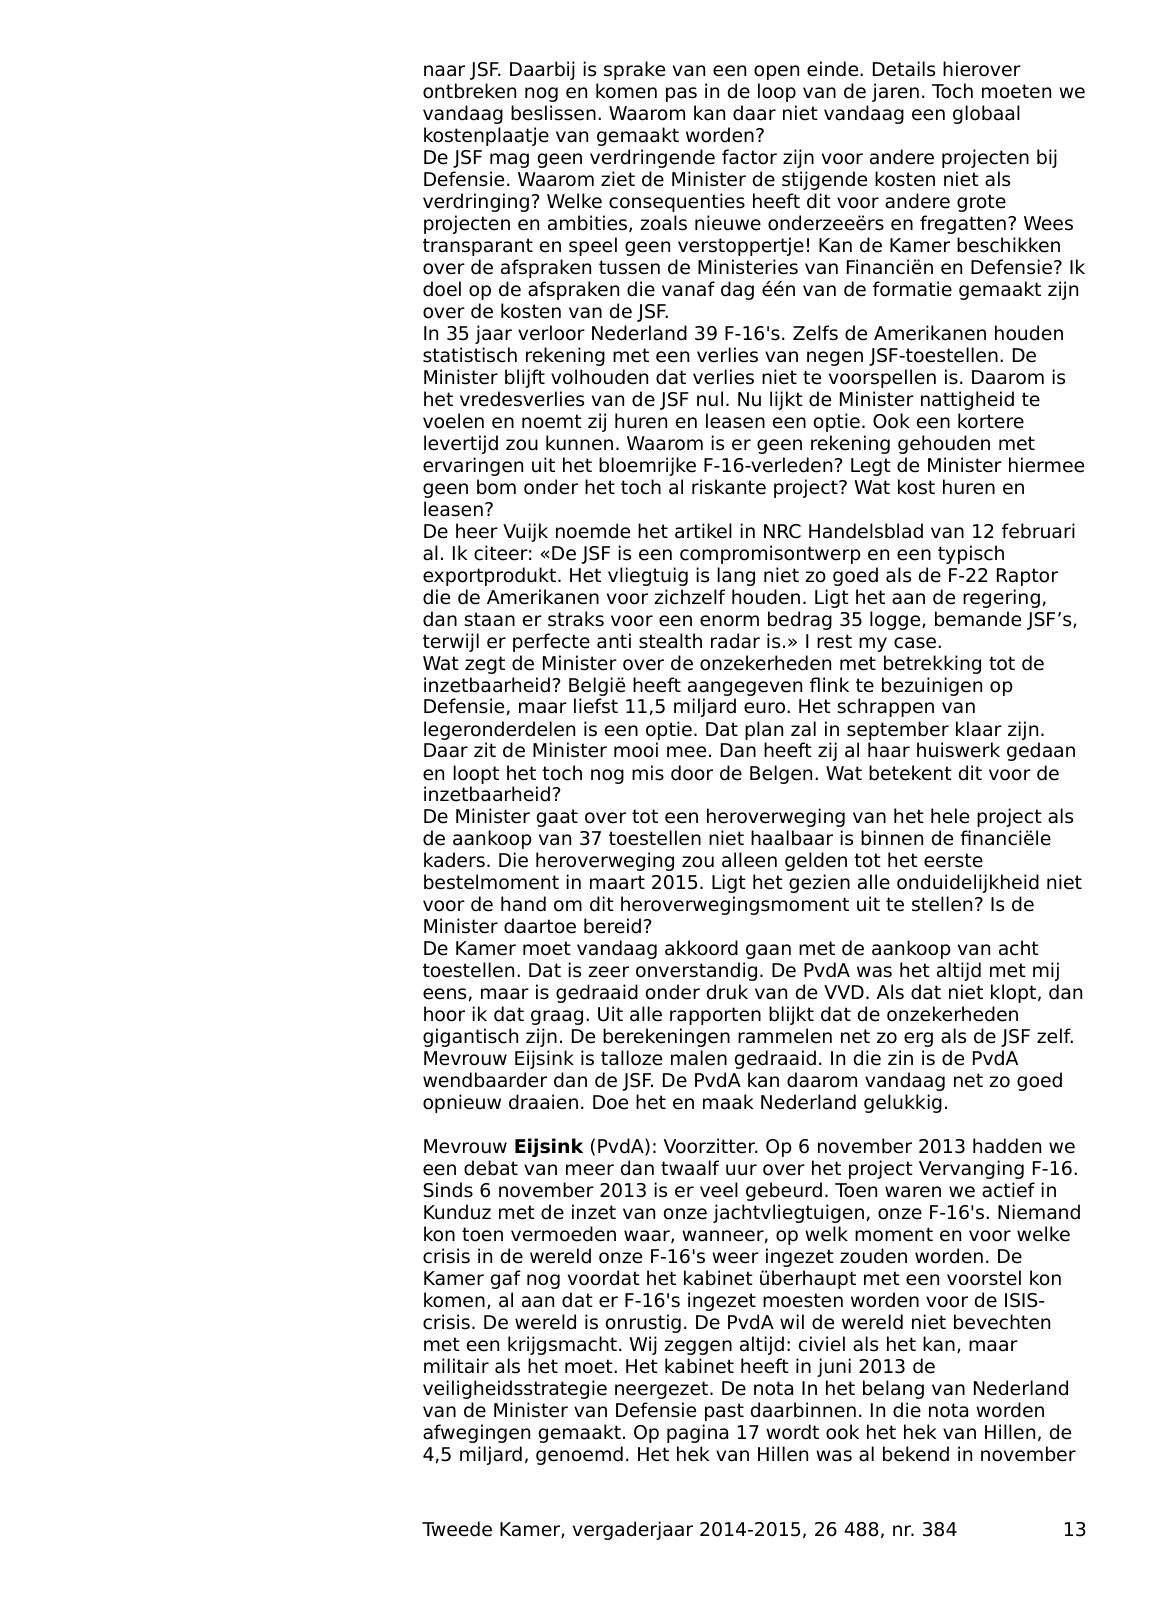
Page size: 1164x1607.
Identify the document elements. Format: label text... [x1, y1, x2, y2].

text naar JSF. Daarbij is sprake van een open einde. Details hierover ontbreken nog en komen pas in de loop van de jaren. Toch moeten we vandaag beslissen. Waarom kan daar niet vandaag een globaal kostenplaatje van gemaakt worden? [422, 59, 1087, 147]
text De Minister gaat over tot een heroverweging van het hele project als de aankoop van 37 toestellen niet haalbaar is binnen de financiële kaders. Die heroverweging zou alleen gelden tot het eerste bestelmoment in maart 2015. Ligt het gezien alle onduidelijkheid niet voor de hand om dit heroverwegingsmoment uit te stellen? Is de Minister daartoe bereid? [422, 806, 1087, 938]
text De heer Vuijk noemde het artikel in NRC Handelsblad van 12 februari al. Ik citeer: «De JSF is een compromisontwerp en een typisch exportprodukt. Het vliegtuig is lang niet zo goed als de F-22 Raptor die de Amerikanen voor zichzelf houden. Ligt het aan de regering, dan staan er straks voor een enorm bedrag 35 logge, bemande JSF’s, terwijl er perfecte anti stealth radar is.» I rest my case. [422, 521, 1087, 652]
text In 35 jaar verloor Nederland 39 F-16's. Zelfs de Amerikanen houden statistisch rekening met een verlies van negen JSF-toestellen. De Minister blijft volhouden dat verlies niet te voorspellen is. Daarom is het vredesverlies van de JSF nul. Nu lijkt de Minister nattigheid te voelen en noemt zij huren en leasen een optie. Ook een kortere levertijd zou kunnen. Waarom is er geen rekening gehouden met ervaringen uit het bloemrijke F-16-verleden? Legt de Minister hiermee geen bom onder het toch al riskante project? Wat kost huren en leasen? [422, 323, 1087, 521]
text Mevrouw Eijsink (PvdA): Voorzitter. Op 6 november 2013 hadden we een debat van meer dan twaalf uur over het project Vervanging F-16. Sinds 6 november 2013 is er veel gebeurd. Toen waren we actief in Kunduz met de inzet van onze jachtvliegtuigen, onze F-16's. Niemand kon toen vermoeden waar, wanneer, op welk moment en voor welke crisis in de wereld onze F-16's weer ingezet zouden worden. De Kamer gaf nog voordat het kabinet überhaupt met een voorstel kon komen, al aan dat er F-16's ingezet moesten worden voor de ISIS-crisis. De wereld is onrustig. De PvdA wil de wereld niet bevechten met een krijgsmacht. Wij zeggen altijd: civiel als het kan, maar militair als het moet. Het kabinet heeft in juni 2013 de veiligheidsstrategie neergezet. De nota In het belang van Nederland van de Minister van Defensie past daarbinnen. In die nota worden afwegingen gemaakt. Op pagina 17 wordt ook het hek van Hillen, de 4,5 miljard, genoemd. Het hek van Hillen was al bekend in november [422, 1136, 1087, 1466]
text Wat zegt de Minister over de onzekerheden met betrekking tot de inzetbaarheid? België heeft aangegeven flink te bezuinigen op Defensie, maar liefst 11,5 miljard euro. Het schrappen van legeronderdelen is een optie. Dat plan zal in september klaar zijn. Daar zit de Minister mooi mee. Dan heeft zij al haar huiswerk gedaan en loopt het toch nog mis door de Belgen. Wat betekent dit voor de inzetbaarheid? [422, 652, 1087, 806]
text De JSF mag geen verdringende factor zijn voor andere projecten bij Defensie. Waarom ziet de Minister de stijgende kosten niet als verdringing? Welke consequenties heeft dit voor andere grote projecten en ambities, zoals nieuwe onderzeeërs en fregatten? Wees transparant en speel geen verstoppertje! Kan de Kamer beschikken over de afspraken tussen de Ministeries van Financiën en Defensie? Ik doel op de afspraken die vanaf dag één van de formatie gemaakt zijn over de kosten van de JSF. [422, 147, 1087, 323]
text De Kamer moet vandaag akkoord gaan met de aankoop van acht toestellen. Dat is zeer onverstandig. De PvdA was het altijd met mij eens, maar is gedraaid onder druk van de VVD. Als dat niet klopt, dan hoor ik dat graag. Uit alle rapporten blijkt dat de onzekerheden gigantisch zijn. De berekeningen rammelen net zo erg als de JSF zelf. Mevrouw Eijsink is talloze malen gedraaid. In die zin is de PvdA wendbaarder dan de JSF. De PvdA kan daarom vandaag net zo goed opnieuw draaien. Doe het en maak Nederland gelukkig. [422, 938, 1087, 1114]
